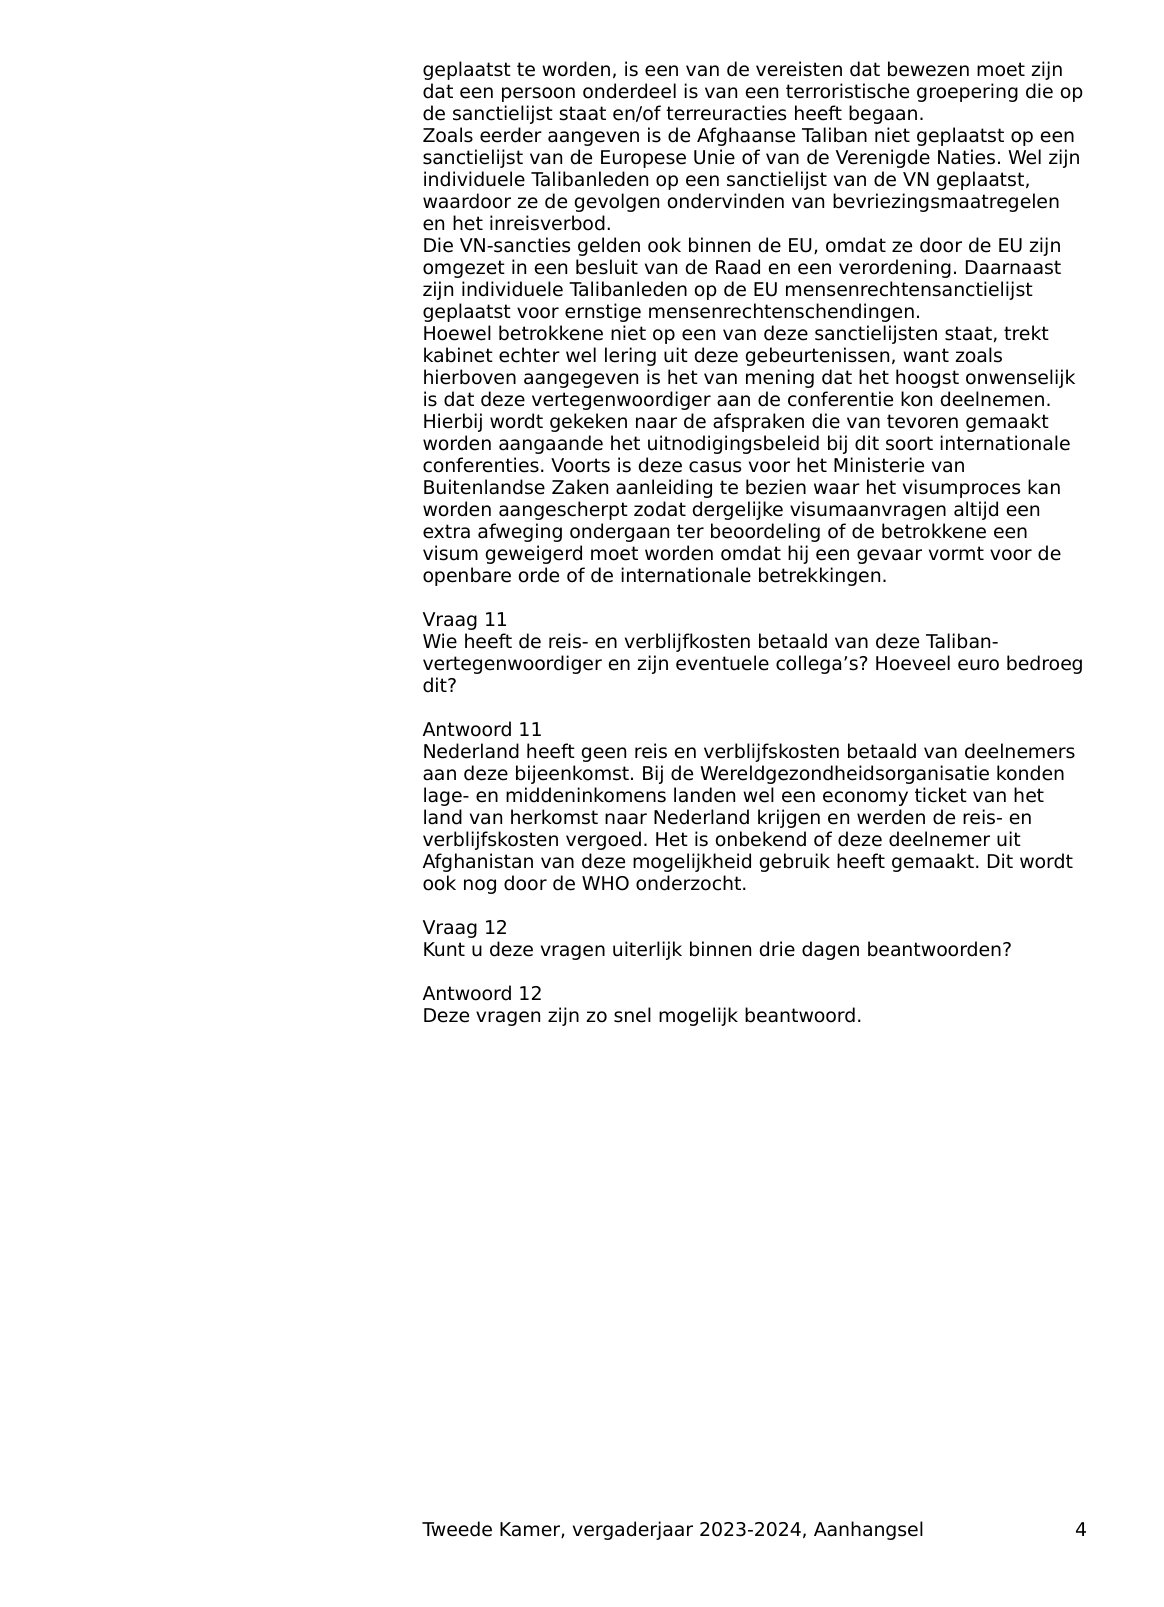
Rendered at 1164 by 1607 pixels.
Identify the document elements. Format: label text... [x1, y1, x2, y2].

text Vraag 11 [422, 609, 1087, 631]
text Antwoord 11 [422, 719, 1087, 741]
text Nederland heeft geen reis en verblijfskosten betaald van deelnemers aan deze bijeenkomst. Bij de Wereldgezondheidsorganisatie konden lage- en middeninkomens landen wel een economy ticket van het land van herkomst naar Nederland krijgen en werden de reis- en verblijfskosten vergoed. Het is onbekend of deze deelnemer uit Afghanistan van deze mogelijkheid gebruik heeft gemaakt. Dit wordt ook nog door de WHO onderzocht. [422, 741, 1087, 895]
text Die VN-sancties gelden ook binnen de EU, omdat ze door de EU zijn omgezet in een besluit van de Raad en een verordening. Daarnaast zijn individuele Talibanleden op de EU mensenrechtensanctielijst geplaatst voor ernstige mensenrechtenschendingen. [422, 235, 1087, 323]
text Antwoord 12 [422, 983, 1087, 1005]
text Deze vragen zijn zo snel mogelijk beantwoord. [422, 1005, 1087, 1027]
text Kunt u deze vragen uiterlijk binnen drie dagen beantwoorden? [422, 939, 1087, 961]
text geplaatst te worden, is een van de vereisten dat bewezen moet zijn dat een persoon onderdeel is van een terroristische groepering die op de sanctielijst staat en/of terreuracties heeft begaan. [422, 59, 1087, 125]
text Wie heeft de reis- en verblijfkosten betaald van deze Taliban-vertegenwoordiger en zijn eventuele collega’s? Hoeveel euro bedroeg dit? [422, 631, 1087, 697]
text Hoewel betrokkene niet op een van deze sanctielijsten staat, trekt kabinet echter wel lering uit deze gebeurtenissen, want zoals hierboven aangegeven is het van mening dat het hoogst onwenselijk is dat deze vertegenwoordiger aan de conferentie kon deelnemen. Hierbij wordt gekeken naar de afspraken die van tevoren gemaakt worden aangaande het uitnodigingsbeleid bij dit soort internationale conferenties. Voorts is deze casus voor het Ministerie van Buitenlandse Zaken aanleiding te bezien waar het visumproces kan worden aangescherpt zodat dergelijke visumaanvragen altijd een extra afweging ondergaan ter beoordeling of de betrokkene een visum geweigerd moet worden omdat hij een gevaar vormt voor de openbare orde of de internationale betrekkingen. [422, 323, 1087, 587]
text Vraag 12 [422, 917, 1087, 939]
text Zoals eerder aangeven is de Afghaanse Taliban niet geplaatst op een sanctielijst van de Europese Unie of van de Verenigde Naties. Wel zijn individuele Talibanleden op een sanctielijst van de VN geplaatst, waardoor ze de gevolgen ondervinden van bevriezingsmaatregelen en het inreisverbod. [422, 125, 1087, 235]
